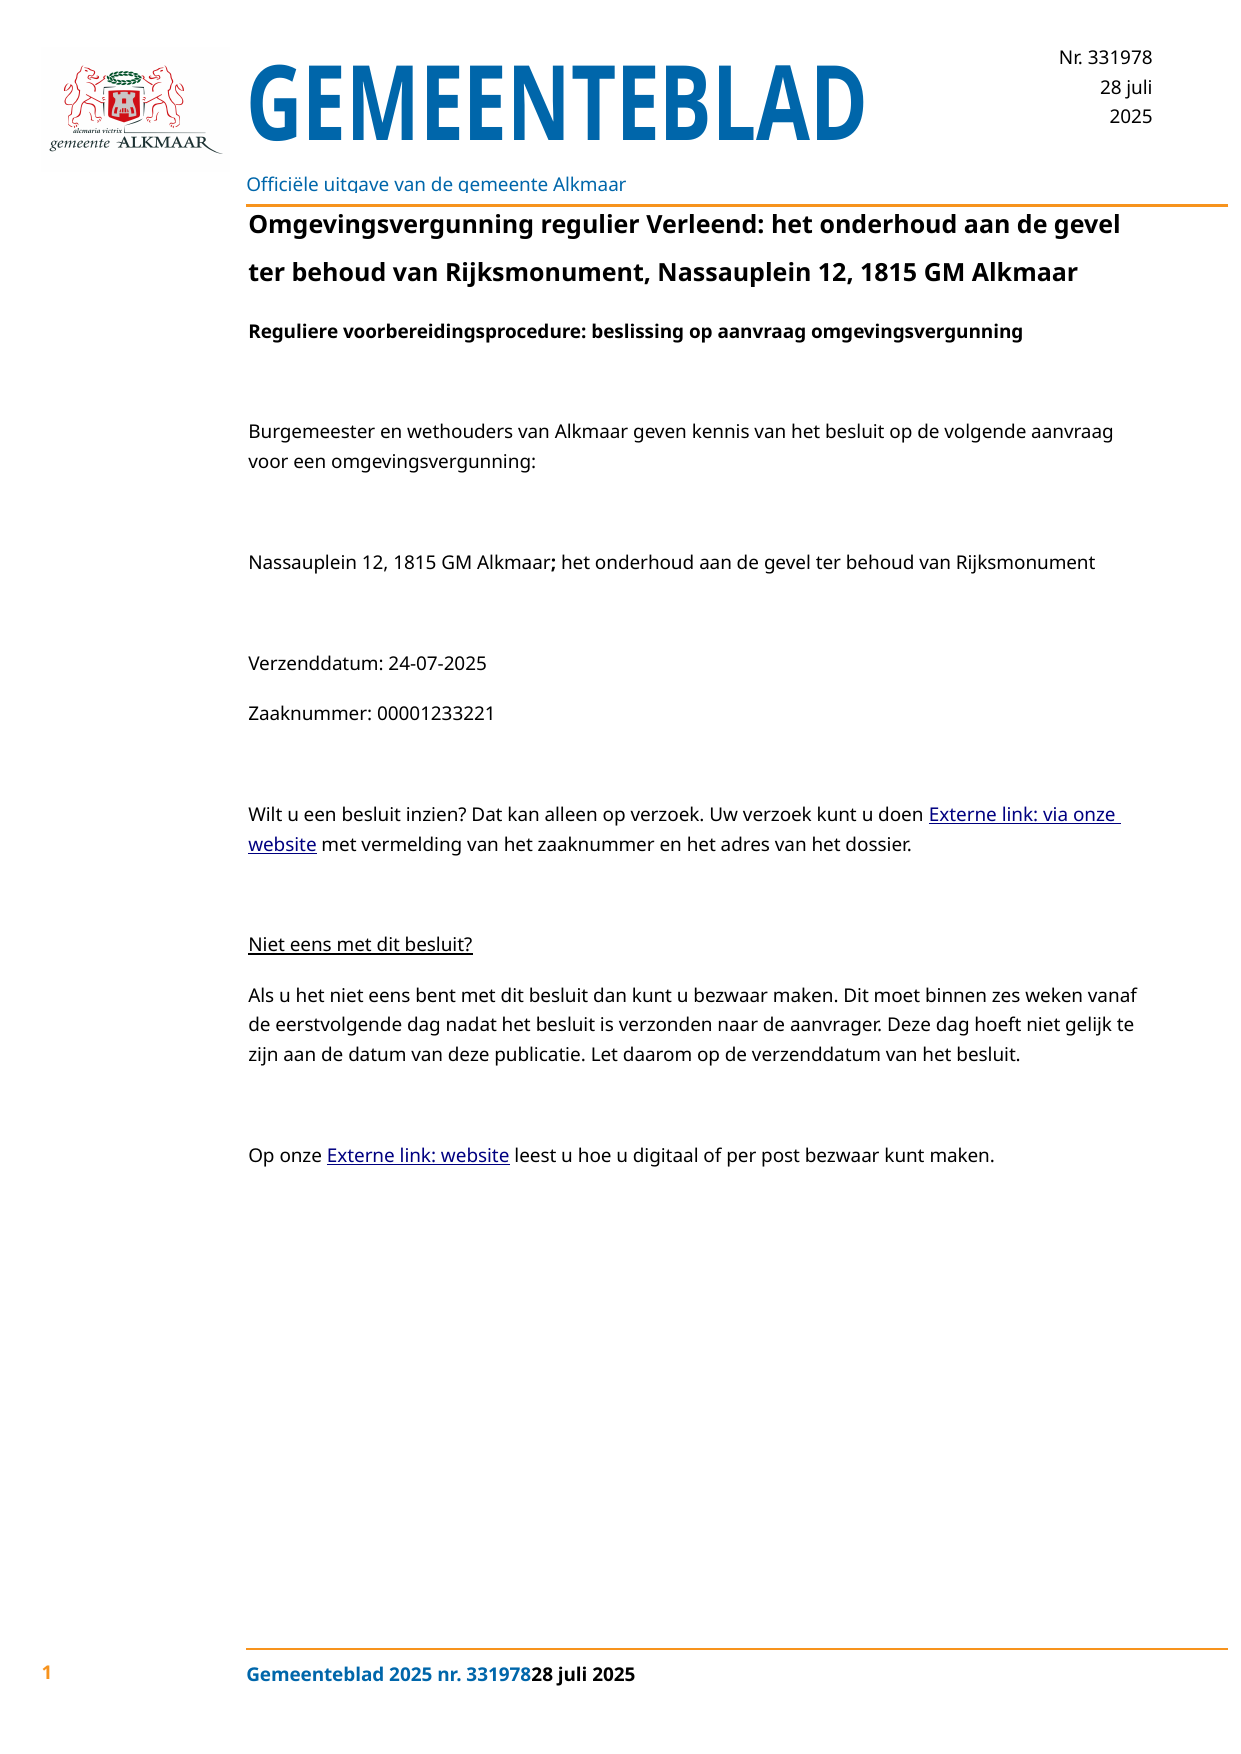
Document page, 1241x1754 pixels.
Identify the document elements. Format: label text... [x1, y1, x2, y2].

text Als u het niet eens bent met dit besluit dan kunt u bezwaar maken. Dit moet binnen zes weken vanaf de eerstvolgende dag nadat het besluit is verzonden naar de aanvrager. Deze dag hoeft niet gelijk te zijn aan de datum van deze publicatie. Let daarom op de verzenddatum van het besluit. [248, 982, 1152, 1067]
text Op onze Externe link: website leest u hoe u digitaal of per post bezwaar kunt maken. [248, 1142, 1152, 1168]
picture [41, 47, 231, 172]
text Omgevingsvergunning regulier Verleend: het onderhoud aan de gevel ter behoud van Rijksmonument, Nassauplein 12, 1815 GM Alkmaar [248, 207, 1152, 288]
text Burgemeester en wethouders van Alkmaar geven kennis van het besluit op de volgende aanvraag voor een omgevingsvergunning: [248, 419, 1152, 474]
text Verzenddatum: 24-07-2025 [248, 650, 1152, 676]
text Wilt u een besluit inzien? Dat kan alleen op verzoek. Uw verzoek kunt u doen Externe link: via onze website met vermelding van het zaaknummer en het adres van het dossier. [248, 801, 1152, 857]
text Reguliere voorbereidingsprocedure: beslissing op aanvraag omgevingsvergunning [248, 318, 1152, 344]
text Nassauplein 12, 1815 GM Alkmaar; het onderhoud aan de gevel ter behoud van Rijksmonument [248, 549, 1152, 575]
text Zaaknummer: 00001233221 [248, 700, 1152, 726]
text Niet eens met dit besluit? [248, 932, 1152, 957]
